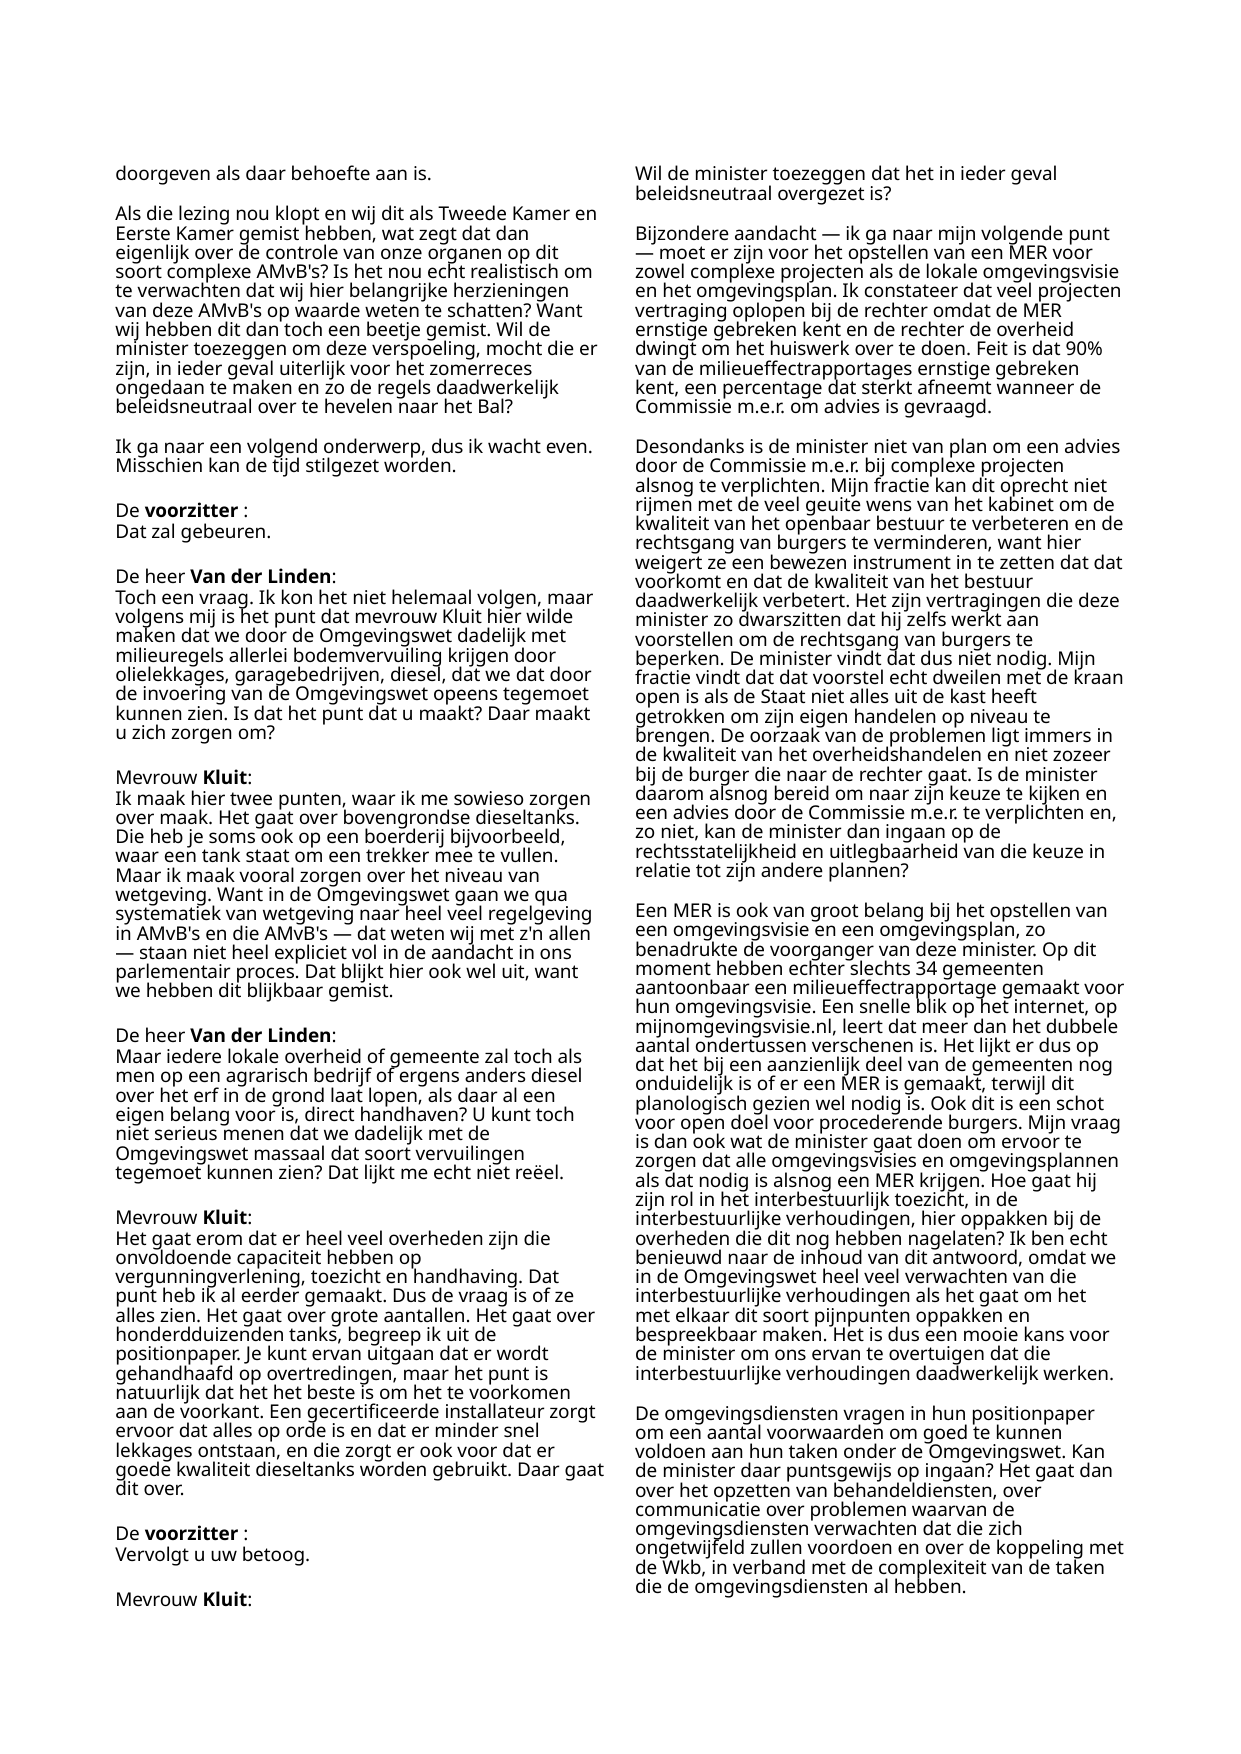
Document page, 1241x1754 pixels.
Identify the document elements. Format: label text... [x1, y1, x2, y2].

text Maar iedere lokale overheid of gemeente zal toch als men op een agrarisch bedrijf of ergens anders diesel over het erf in de grond laat lopen, als daar al een eigen belang voor is, direct handhaven? U kunt toch niet serieus menen dat we dadelijk met de Omgevingswet massaal dat soort vervuilingen tegemoet kunnen zien? Dat lijkt me echt niet reëel. [115, 1048, 605, 1183]
text De voorzitter : [115, 1520, 605, 1546]
text Een MER is ook van groot belang bij het opstellen van een omgevingsvisie en een omgevingsplan, zo benadrukte de voorganger van deze minister. Op dit moment hebben echter slechts 34 gemeenten aantoonbaar een milieueffectrapportage gemaakt voor hun omgevingsvisie. Een snelle blik op het internet, op mijnomgevingsvisie.nl, leert dat meer dan het dubbele aantal ondertussen verschenen is. Het lijkt er dus op dat het bij een aanzienlijk deel van de gemeenten nog onduidelijk is of er een MER is gemaakt, terwijl dit planologisch gezien wel nodig is. Ook dit is een schot voor open doel voor procederende burgers. Mijn vraag is dan ook wat de minister gaat doen om ervoor te zorgen dat alle omgevingsvisies en omgevingsplannen als dat nodig is alsnog een MER krijgen. Hoe gaat hij zijn rol in het interbestuurlijk toezicht, in de interbestuurlijke verhoudingen, hier oppakken bij de overheden die dit nog hebben nagelaten? Ik ben echt benieuwd naar de inhoud van dit antwoord, omdat we in de Omgevingswet heel veel verwachten van die interbestuurlijke verhoudingen als het gaat om het met elkaar dit soort pijnpunten oppakken en bespreekbaar maken. Het is dus een mooie kans voor de minister om ons ervan te overtuigen dat die interbestuurlijke verhoudingen daadwerkelijk werken. [635, 902, 1125, 1384]
text Ik maak hier twee punten, waar ik me sowieso zorgen over maak. Het gaat over bovengrondse dieseltanks. Die heb je soms ook op een boerderij bijvoorbeeld, waar een tank staat om een trekker mee te vullen. Maar ik maak vooral zorgen over het niveau van wetgeving. Want in de Omgevingswet gaan we qua systematiek van wetgeving naar heel veel regelgeving in AMvB's en die AMvB's — dat weten wij met z'n allen — staan niet heel expliciet vol in de aandacht in ons parlementair proces. Dat blijkt hier ook wel uit, want we hebben dit blijkbaar gemist. [115, 790, 605, 1002]
text Vervolgt u uw betoog. [115, 1546, 605, 1565]
text De heer Van der Linden: [115, 1022, 605, 1048]
text De heer Van der Linden: [115, 563, 605, 589]
text Ik ga naar een volgend onderwerp, dus ik wacht even. Misschien kan de tijd stilgezet worden. [115, 438, 605, 477]
text Desondanks is de minister niet van plan om een advies door de Commissie m.e.r. bij complexe projecten alsnog te verplichten. Mijn fractie kan dit oprecht niet rijmen met de veel geuite wens van het kabinet om de kwaliteit van het openbaar bestuur te verbeteren en de rechtsgang van burgers te verminderen, want hier weigert ze een bewezen instrument in te zetten dat dat voorkomt en dat de kwaliteit van het bestuur daadwerkelijk verbetert. Het zijn vertragingen die deze minister zo dwarszitten dat hij zelfs werkt aan voorstellen om de rechtsgang van burgers te beperken. De minister vindt dat dus niet nodig. Mijn fractie vindt dat dat voorstel echt dweilen met de kraan open is als de Staat niet alles uit de kast heeft getrokken om zijn eigen handelen op niveau te brengen. De oorzaak van de problemen ligt immers in de kwaliteit van het overheidshandelen en niet zozeer bij de burger die naar de rechter gaat. Is de minister daarom alsnog bereid om naar zijn keuze te kijken en een advies door de Commissie m.e.r. te verplichten en, zo niet, kan de minister dan ingaan op de rechtsstatelijkheid en uitlegbaarheid van die keuze in relatie tot zijn andere plannen? [635, 438, 1125, 881]
text Wil de minister toezeggen dat het in ieder geval beleidsneutraal overgezet is? [635, 165, 1125, 204]
text Mevrouw Kluit: [115, 764, 605, 790]
text Mevrouw Kluit: [115, 1204, 605, 1230]
text doorgeven als daar behoefte aan is. [115, 165, 605, 184]
text Bijzondere aandacht — ik ga naar mijn volgende punt — moet er zijn voor het opstellen van een MER voor zowel complexe projecten als de lokale omgevingsvisie en het omgevingsplan. Ik constateer dat veel projecten vertraging oplopen bij de rechter omdat de MER ernstige gebreken kent en de rechter de overheid dwingt om het huiswerk over te doen. Feit is dat 90% van de milieueffectrapportages ernstige gebreken kent, een percentage dat sterkt afneemt wanneer de Commissie m.e.r. om advies is gevraagd. [635, 224, 1125, 417]
text Het gaat erom dat er heel veel overheden zijn die onvoldoende capaciteit hebben op vergunningverlening, toezicht en handhaving. Dat punt heb ik al eerder gemaakt. Dus de vraag is of ze alles zien. Het gaat over grote aantallen. Het gaat over honderdduizenden tanks, begreep ik uit de positionpaper. Je kunt ervan uitgaan dat er wordt gehandhaafd op overtredingen, maar het punt is natuurlijk dat het het beste is om het te voorkomen aan de voorkant. Een gecertificeerde installateur zorgt ervoor dat alles op orde is en dat er minder snel lekkages ontstaan, en die zorgt er ook voor dat er goede kwaliteit dieseltanks worden gebruikt. Daar gaat dit over. [115, 1230, 605, 1499]
text Toch een vraag. Ik kon het niet helemaal volgen, maar volgens mij is het punt dat mevrouw Kluit hier wilde maken dat we door de Omgevingswet dadelijk met milieuregels allerlei bodemvervuiling krijgen door olielekkages, garagebedrijven, diesel, dat we dat door de invoering van de Omgevingswet opeens tegemoet kunnen zien. Is dat het punt dat u maakt? Daar maakt u zich zorgen om? [115, 589, 605, 743]
text Mevrouw Kluit: [115, 1586, 605, 1612]
text De voorzitter : [115, 497, 605, 523]
text De omgevingsdiensten vragen in hun positionpaper om een aantal voorwaarden om goed te kunnen voldoen aan hun taken onder de Omgevingswet. Kan de minister daar puntsgewijs op ingaan? Het gaat dan over het opzetten van behandeldiensten, over communicatie over problemen waarvan de omgevingsdiensten verwachten dat die zich ongetwijfeld zullen voordoen en over de koppeling met de Wkb, in verband met de complexiteit van de taken die de omgevingsdiensten al hebben. [635, 1404, 1125, 1597]
text Dat zal gebeuren. [115, 523, 605, 542]
text Als die lezing nou klopt en wij dit als Tweede Kamer en Eerste Kamer gemist hebben, wat zegt dat dan eigenlijk over de controle van onze organen op dit soort complexe AMvB's? Is het nou echt realistisch om te verwachten dat wij hier belangrijke herzieningen van deze AMvB's op waarde weten te schatten? Want wij hebben dit dan toch een beetje gemist. Wil de minister toezeggen om deze verspoeling, mocht die er zijn, in ieder geval uiterlijk voor het zomerreces ongedaan te maken en zo de regels daadwerkelijk beleidsneutraal over te hevelen naar het Bal? [115, 205, 605, 417]
